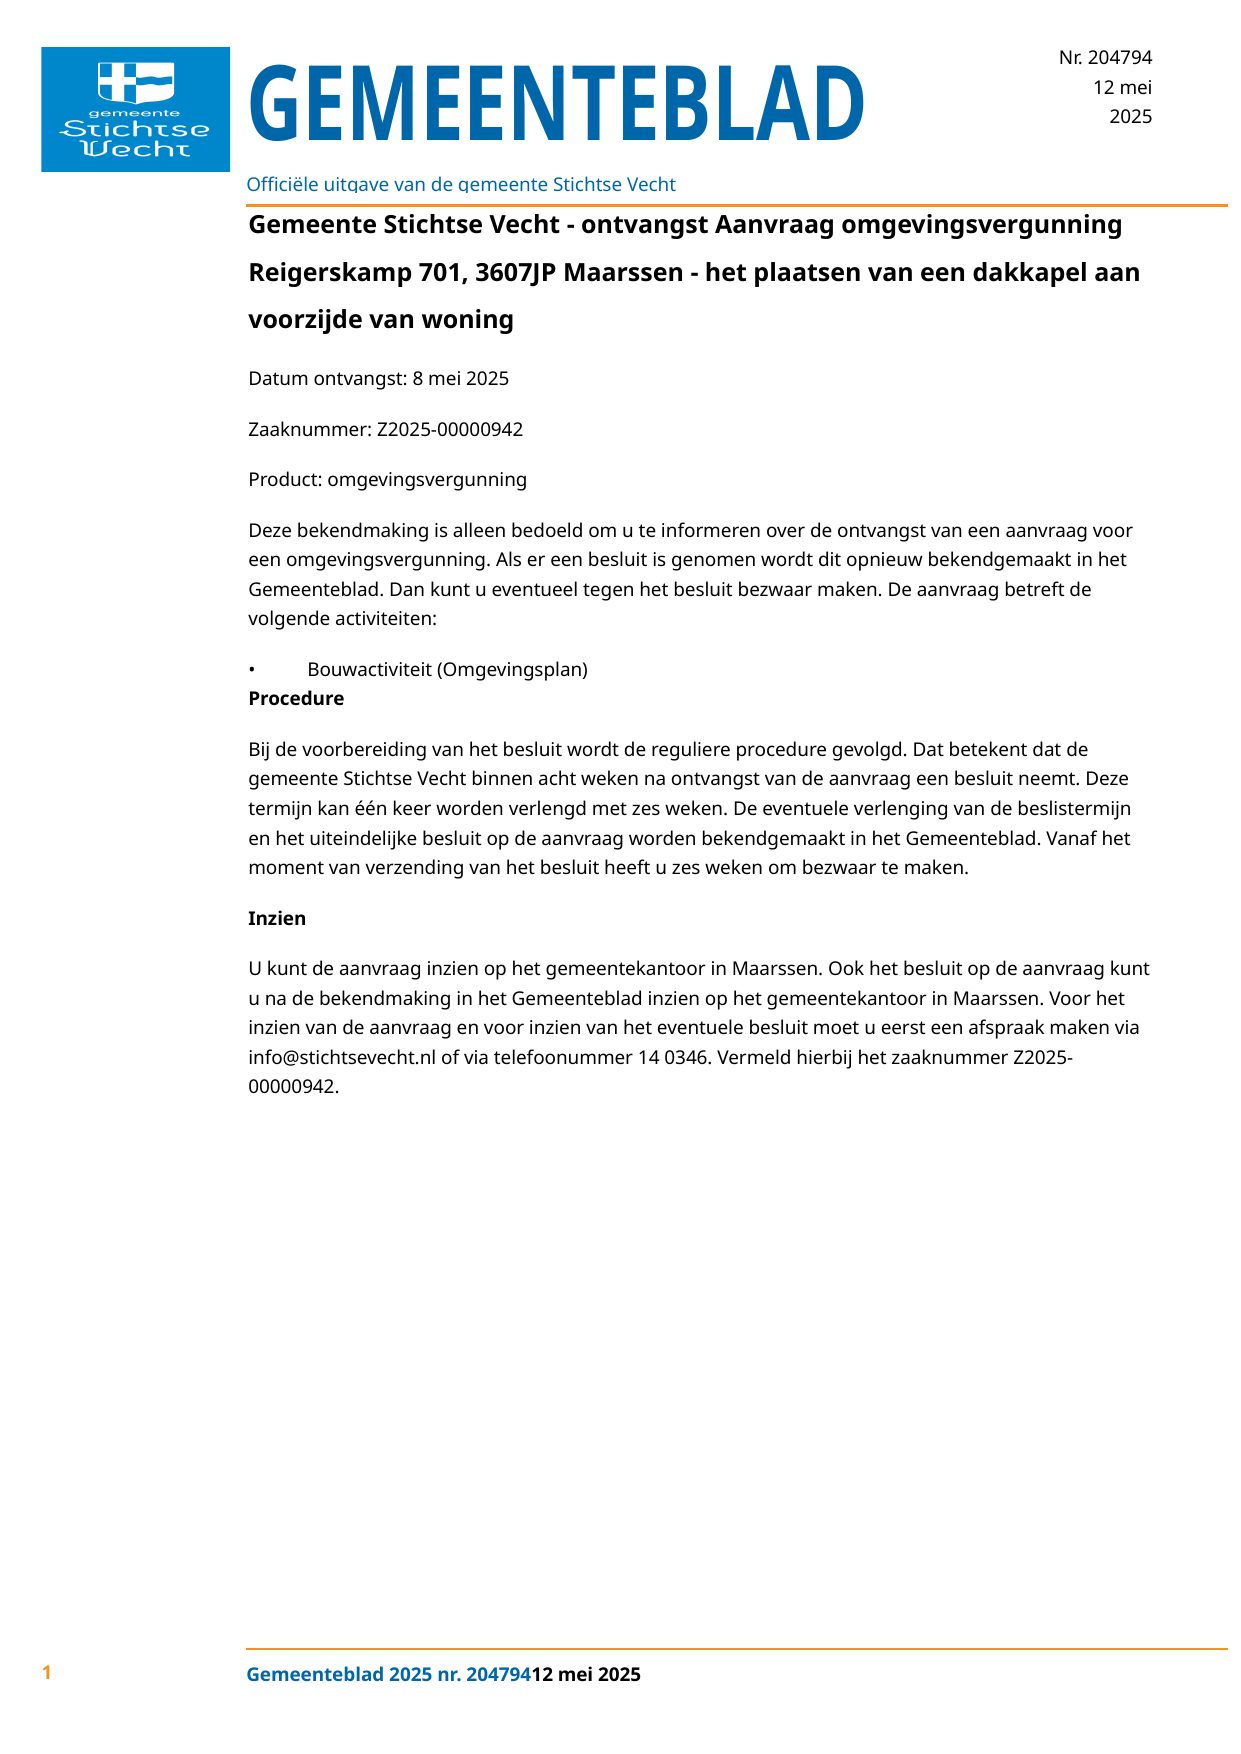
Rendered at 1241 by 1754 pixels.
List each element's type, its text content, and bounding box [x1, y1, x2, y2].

text Deze bekendmaking is alleen bedoeld om u te informeren over de ontvangst van een aanvraag voor een omgevingsvergunning. Als er een besluit is genomen wordt dit opnieuw bekendgemaakt in het Gemeenteblad. Dan kunt u eventueel tegen het besluit bezwaar maken. De aanvraag betreft de volgende activiteiten: [248, 517, 1152, 631]
picture [99, 63, 135, 101]
text Gemeente Stichtse Vecht - ontvangst Aanvraag omgevingsvergunning Reigerskamp 701, 3607JP Maarssen - het plaatsen van een dakkapel aan voorzijde van woning [248, 207, 1152, 336]
text Zaaknummer: Z2025-00000942 [248, 416, 1152, 442]
text Datum ontvangst: 8 mei 2025 [248, 366, 1152, 391]
list Bouwactiviteit (Omgevingsplan) [248, 656, 1152, 682]
picture [137, 63, 174, 103]
text Bij de voorbereiding van het besluit wordt de reguliere procedure gevolgd. Dat betekent dat de gemeente Stichtse Vecht binnen acht weken na ontvangst van de aanvraag een besluit neemt. Deze termijn kan één keer worden verlengd met zes weken. De eventuele verlenging van de beslistermijn en het uiteindelijke besluit op de aanvraag worden bekendgemaakt in het Gemeenteblad. Vanaf het moment van verzending van het besluit heeft u zes weken om bezwaar te maken. [248, 736, 1152, 880]
text Procedure [248, 686, 1152, 711]
text Product: omgevingsvergunning [248, 466, 1152, 492]
text U kunt de aanvraag inzien op het gemeentekantoor in Maarssen. Ook het besluit op de aanvraag kunt u na de bekendmaking in het Gemeenteblad inzien op het gemeentekantoor in Maarssen. Voor het inzien van de aanvraag en voor inzien van het eventuele besluit moet u eerst een afspraak maken via info@stichtsevecht.nl of via telefoonummer 14 0346. Vermeld hierbij het zaaknummer Z2025-00000942. [248, 955, 1152, 1099]
text Inzien [248, 905, 1152, 930]
